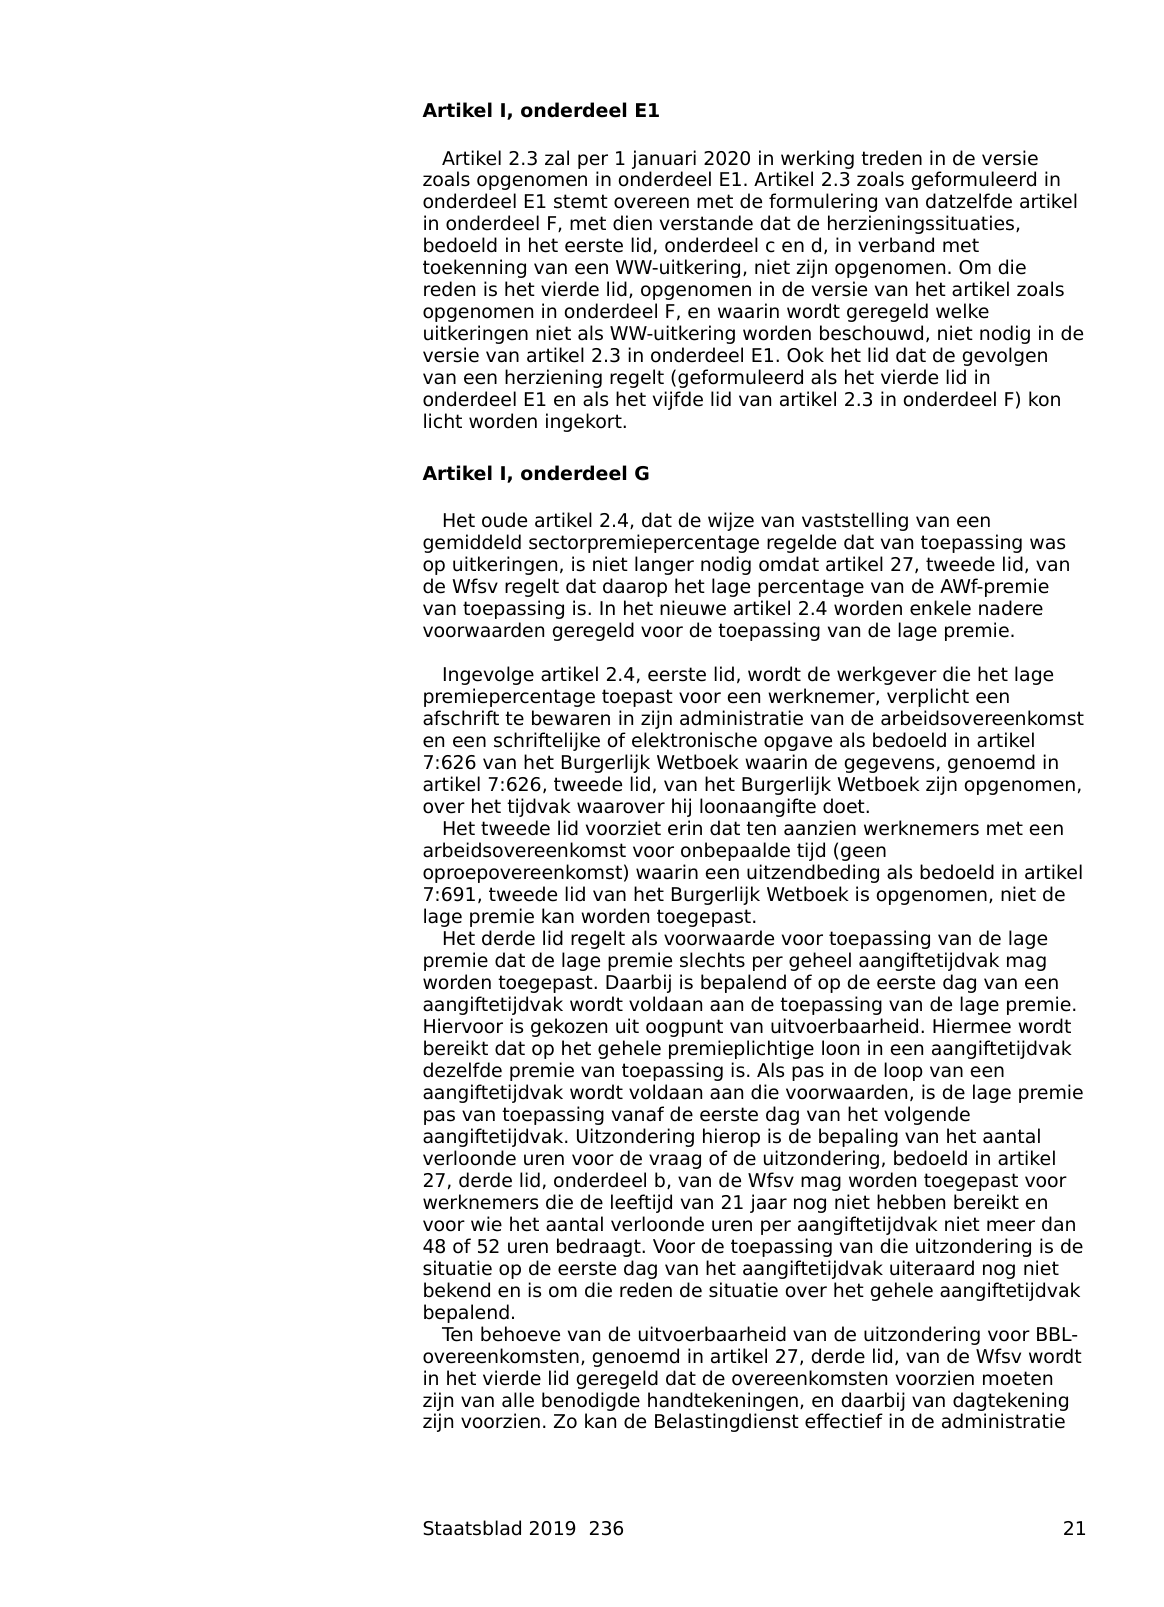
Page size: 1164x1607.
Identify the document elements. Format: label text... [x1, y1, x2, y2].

subtitle Artikel I, onderdeel E1 [422, 100, 1087, 122]
text Ingevolge artikel 2.4, eerste lid, wordt de werkgever die het lage premiepercentage toepast voor een werknemer, verplicht een afschrift te bewaren in zijn administratie van de arbeidsovereenkomst en een schriftelijke of elektronische opgave als bedoeld in artikel 7:626 van het Burgerlijk Wetboek waarin de gegevens, genoemd in artikel 7:626, tweede lid, van het Burgerlijk Wetboek zijn opgenomen, over het tijdvak waarover hij loonaangifte doet. [422, 664, 1087, 818]
text Het tweede lid voorziet erin dat ten aanzien werknemers met een arbeidsovereenkomst voor onbepaalde tijd (geen oproepovereenkomst) waarin een uitzendbeding als bedoeld in artikel 7:691, tweede lid van het Burgerlijk Wetboek is opgenomen, niet de lage premie kan worden toegepast. [422, 818, 1087, 928]
text Het derde lid regelt als voorwaarde voor toepassing van de lage premie dat de lage premie slechts per geheel aangiftetijdvak mag worden toegepast. Daarbij is bepalend of op de eerste dag van een aangiftetijdvak wordt voldaan aan de toepassing van de lage premie. Hiervoor is gekozen uit oogpunt van uitvoerbaarheid. Hiermee wordt bereikt dat op het gehele premieplichtige loon in een aangiftetijdvak dezelfde premie van toepassing is. Als pas in de loop van een aangiftetijdvak wordt voldaan aan die voorwaarden, is de lage premie pas van toepassing vanaf de eerste dag van het volgende aangiftetijdvak. Uitzondering hierop is de bepaling van het aantal verloonde uren voor de vraag of de uitzondering, bedoeld in artikel 27, derde lid, onderdeel b, van de Wfsv mag worden toegepast voor werknemers die de leeftijd van 21 jaar nog niet hebben bereikt en voor wie het aantal verloonde uren per aangiftetijdvak niet meer dan 48 of 52 uren bedraagt. Voor de toepassing van die uitzondering is de situatie op de eerste dag van het aangiftetijdvak uiteraard nog niet bekend en is om die reden de situatie over het gehele aangiftetijdvak bepalend. [422, 928, 1087, 1323]
text Artikel 2.3 zal per 1 januari 2020 in werking treden in de versie zoals opgenomen in onderdeel E1. Artikel 2.3 zoals geformuleerd in onderdeel E1 stemt overeen met de formulering van datzelfde artikel in onderdeel F, met dien verstande dat de herzieningssituaties, bedoeld in het eerste lid, onderdeel c en d, in verband met toekenning van een WW-uitkering, niet zijn opgenomen. Om die reden is het vierde lid, opgenomen in de versie van het artikel zoals opgenomen in onderdeel F, en waarin wordt geregeld welke uitkeringen niet als WW-uitkering worden beschouwd, niet nodig in de versie van artikel 2.3 in onderdeel E1. Ook het lid dat de gevolgen van een herziening regelt (geformuleerd als het vierde lid in onderdeel E1 en als het vijfde lid van artikel 2.3 in onderdeel F) kon licht worden ingekort. [422, 147, 1087, 433]
subtitle Artikel I, onderdeel G [422, 463, 1087, 485]
text Het oude artikel 2.4, dat de wijze van vaststelling van een gemiddeld sectorpremiepercentage regelde dat van toepassing was op uitkeringen, is niet langer nodig omdat artikel 27, tweede lid, van de Wfsv regelt dat daarop het lage percentage van de AWf-premie van toepassing is. In het nieuwe artikel 2.4 worden enkele nadere voorwaarden geregeld voor de toepassing van de lage premie. [422, 510, 1087, 642]
text Ten behoeve van de uitvoerbaarheid van de uitzondering voor BBL-overeenkomsten, genoemd in artikel 27, derde lid, van de Wfsv wordt in het vierde lid geregeld dat de overeenkomsten voorzien moeten zijn van alle benodigde handtekeningen, en daarbij van dagtekening zijn voorzien. Zo kan de Belastingdienst effectief in de administratie [422, 1323, 1087, 1433]
